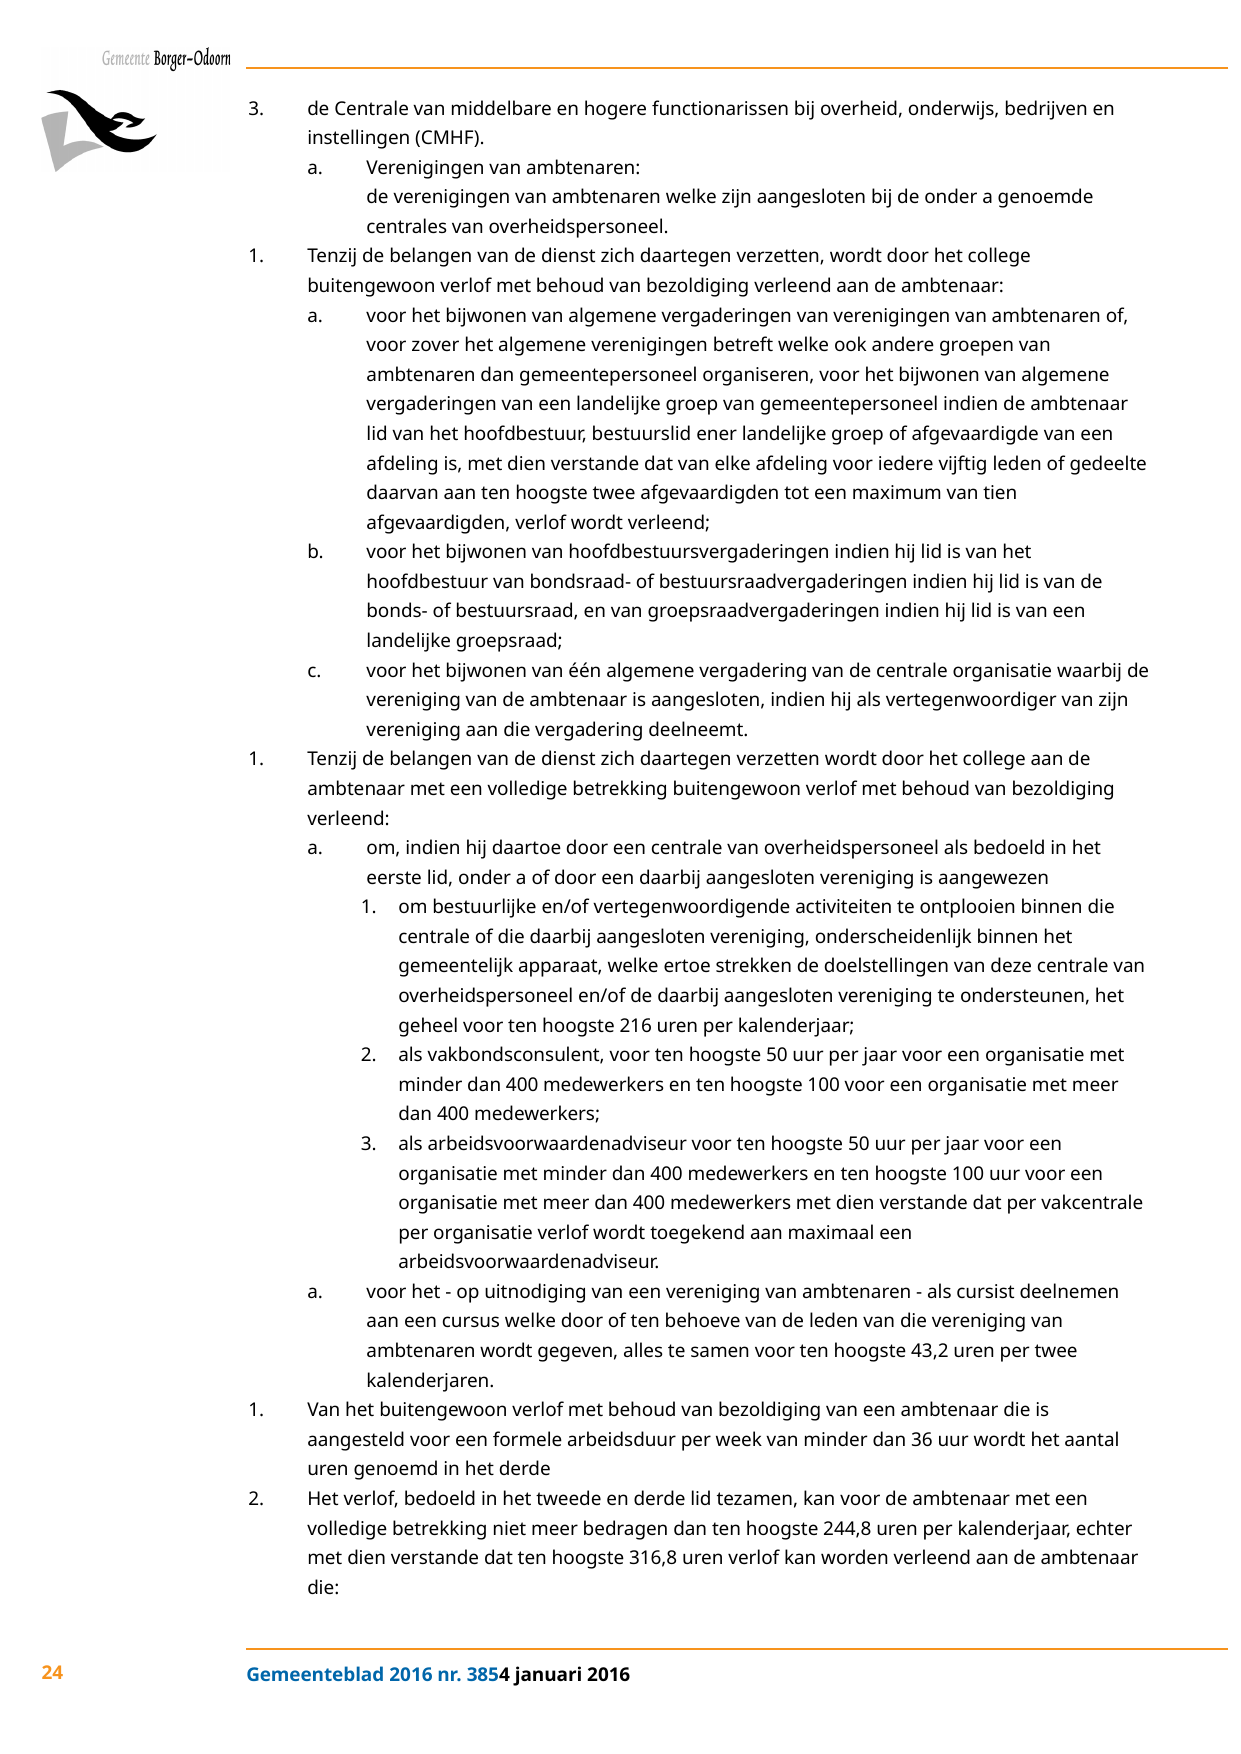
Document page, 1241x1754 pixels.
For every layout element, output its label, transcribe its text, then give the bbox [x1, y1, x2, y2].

picture [41, 47, 231, 172]
list voor het - op uitnodiging van een vereniging van ambtenaren - als cursist deelnemen aan een cursus welke door of ten behoeve van de leden van die vereniging van ambtenaren wordt gegeven, alles te samen voor ten hoogste 43,2 uren per twee kalenderjaren. [307, 1278, 1152, 1393]
list Tenzij de belangen van de dienst zich daartegen verzetten, wordt door het college buitengewoon verlof met behoud van bezoldiging verleend aan de ambtenaar: [248, 243, 1152, 298]
list Het verlof, bedoeld in het tweede en derde lid tezamen, kan voor de ambtenaar met een volledige betrekking niet meer bedragen dan ten hoogste 244,8 uren per kalenderjaar, echter met dien verstande dat ten hoogste 316,8 uren verlof kan worden verleend aan de ambtenaar die: [248, 1485, 1152, 1600]
list als vakbondsconsulent, voor ten hoogste 50 uur per jaar voor een organisatie met minder dan 400 medewerkers en ten hoogste 100 voor een organisatie met meer dan 400 medewerkers; [361, 1041, 1152, 1126]
list om bestuurlijke en/of vertegenwoordigende activiteiten te ontplooien binnen die centrale of die daarbij aangesloten vereniging, onderscheidenlijk binnen het gemeentelijk apparaat, welke ertoe strekken de doelstellingen van deze centrale van overheidspersoneel en/of de daarbij aangesloten vereniging te ondersteunen, het geheel voor ten hoogste 216 uren per kalenderjaar; [361, 893, 1152, 1038]
list Van het buitengewoon verlof met behoud van bezoldiging van een ambtenaar die is aangesteld voor een formele arbeidsduur per week van minder dan 36 uur wordt het aantal uren genoemd in het derde [248, 1396, 1152, 1481]
list de Centrale van middelbare en hogere functionarissen bij overheid, onderwijs, bedrijven en instellingen (CMHF). [248, 95, 1152, 150]
list Verenigingen van ambtenaren: [307, 154, 1152, 180]
list voor het bijwonen van één algemene vergadering van de centrale organisatie waarbij de vereniging van de ambtenaar is aangesloten, indien hij als vertegenwoordiger van zijn vereniging aan die vergadering deelneemt. [307, 657, 1152, 742]
list de verenigingen van ambtenaren welke zijn aangesloten bij de onder a genoemde centrales van overheidspersoneel. [307, 183, 1152, 239]
list als arbeidsvoorwaardenadviseur voor ten hoogste 50 uur per jaar voor een organisatie met minder dan 400 medewerkers en ten hoogste 100 uur voor een organisatie met meer dan 400 medewerkers met dien verstande dat per vakcentrale per organisatie verlof wordt toegekend aan maximaal een arbeidsvoorwaardenadviseur. [361, 1130, 1152, 1274]
list Tenzij de belangen van de dienst zich daartegen verzetten wordt door het college aan de ambtenaar met een volledige betrekking buitengewoon verlof met behoud van bezoldiging verleend: [248, 746, 1152, 831]
list voor het bijwonen van hoofdbestuursvergaderingen indien hij lid is van het hoofdbestuur van bondsraad- of bestuursraadvergaderingen indien hij lid is van de bonds- of bestuursraad, en van groepsraadvergaderingen indien hij lid is van een landelijke groepsraad; [307, 538, 1152, 653]
list voor het bijwonen van algemene vergaderingen van verenigingen van ambtenaren of, voor zover het algemene verenigingen betreft welke ook andere groepen van ambtenaren dan gemeentepersoneel organiseren, voor het bijwonen van algemene vergaderingen van een landelijke groep van gemeentepersoneel indien de ambtenaar lid van het hoofdbestuur, bestuurslid ener landelijke groep of afgevaardigde van een afdeling is, met dien verstande dat van elke afdeling voor iedere vijftig leden of gedeelte daarvan aan ten hoogste twee afgevaardigden tot een maximum van tien afgevaardigden, verlof wordt verleend; [307, 302, 1152, 535]
list om, indien hij daartoe door een centrale van overheidspersoneel als bedoeld in het eerste lid, onder a of door een daarbij aangesloten vereniging is aangewezen [307, 834, 1152, 890]
